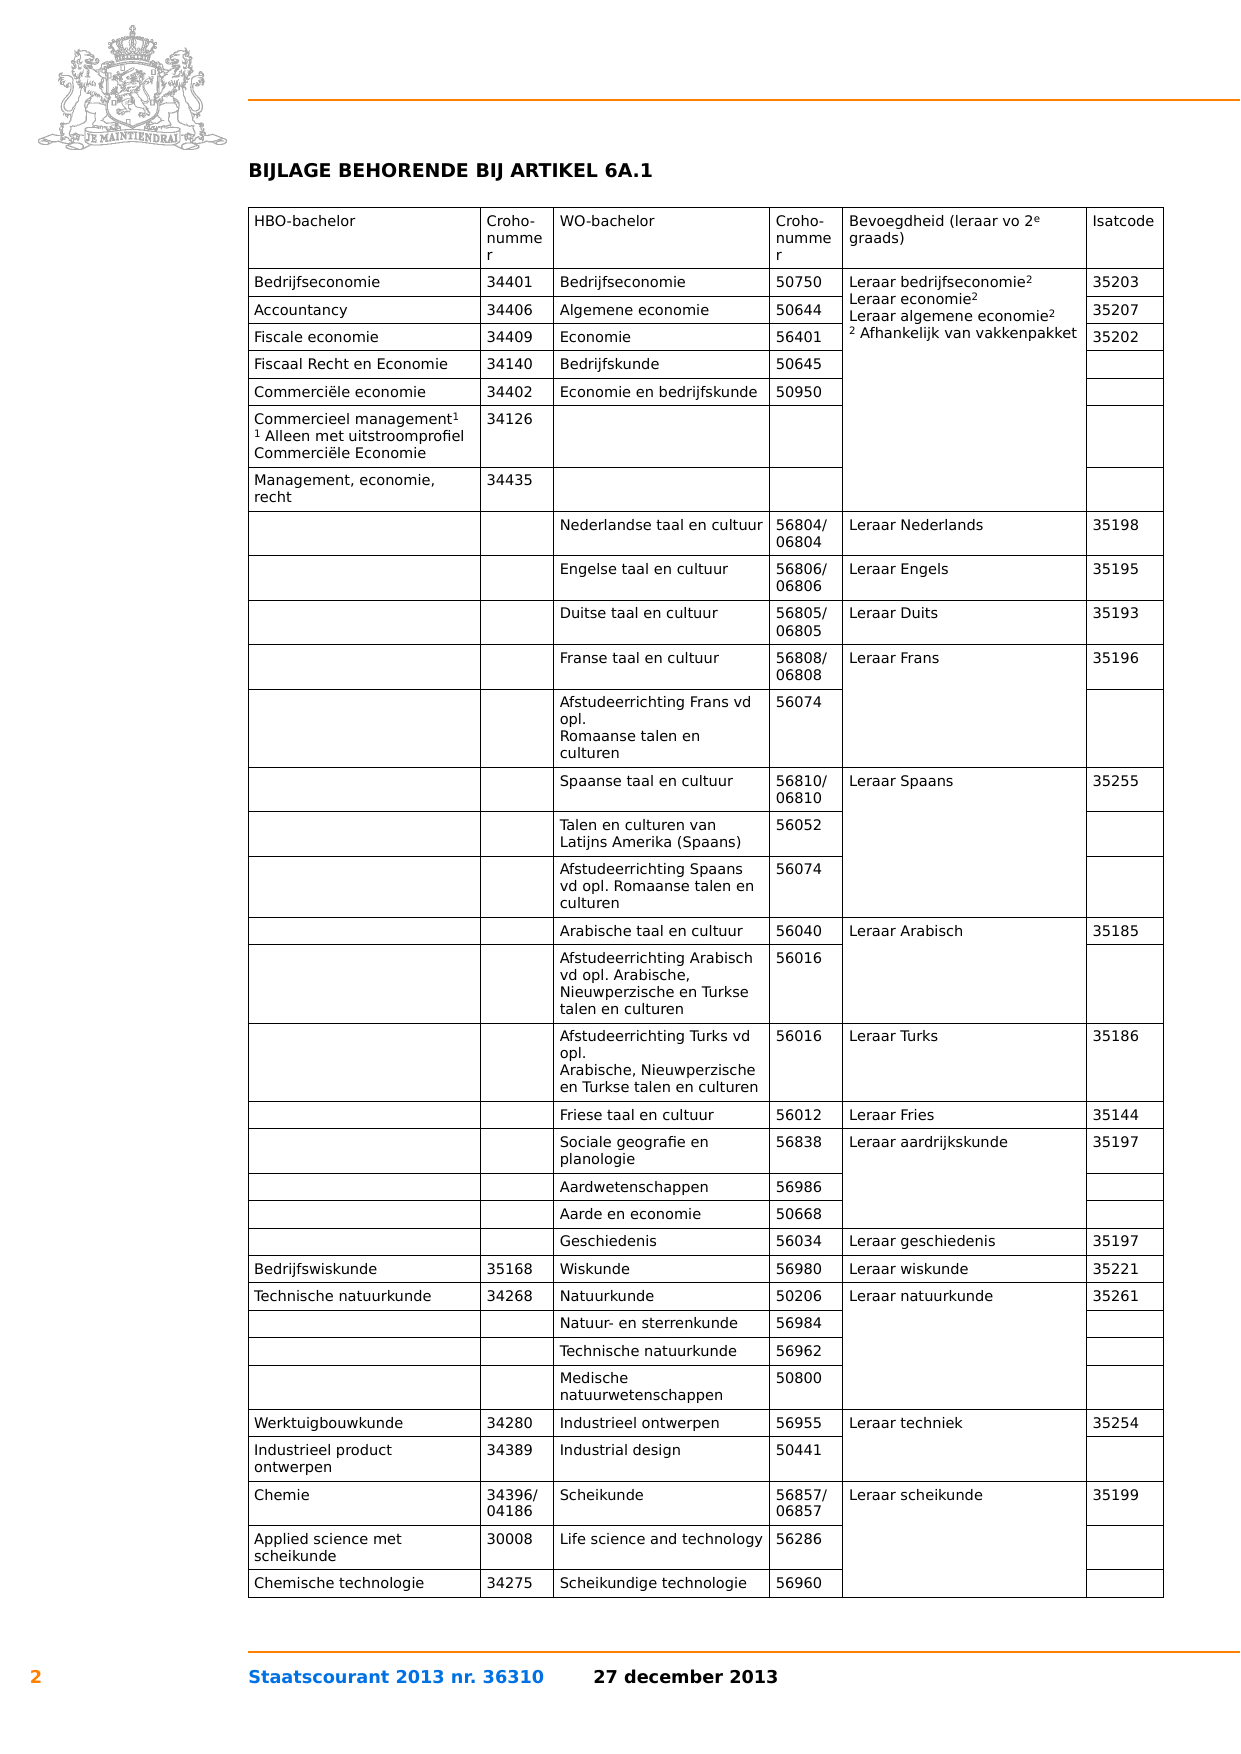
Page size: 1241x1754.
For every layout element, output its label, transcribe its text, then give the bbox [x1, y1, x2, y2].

table_cell [249, 1201, 480, 1227]
table_cell Accountancy [249, 297, 480, 323]
table_cell 50800 [770, 1366, 842, 1409]
table_cell [249, 1338, 480, 1364]
table_cell [249, 1366, 480, 1409]
table_cell 35185 [1087, 918, 1163, 944]
table_cell 35193 [1087, 601, 1163, 644]
table_cell Bedrijfskunde [554, 351, 769, 378]
table_cell Economie [554, 324, 769, 350]
table_cell [249, 601, 480, 644]
table_cell [1087, 812, 1163, 856]
table_cell Leraar Turks [843, 1024, 1086, 1101]
table_cell 30008 [481, 1526, 553, 1569]
table_cell 56808/ 06808 [770, 645, 842, 688]
table_cell 34126 [481, 406, 553, 467]
table_cell 35202 [1087, 324, 1163, 350]
table_cell 56962 [770, 1338, 842, 1364]
table_cell Leraar Frans [843, 645, 1086, 767]
table_cell 34140 [481, 351, 553, 378]
table_cell 56955 [770, 1410, 842, 1436]
table_cell Life science and technology [554, 1526, 769, 1569]
table_cell 56810/ 06810 [770, 768, 842, 811]
table_cell Leraar wiskunde [843, 1256, 1086, 1282]
table_cell [481, 1129, 553, 1173]
table_cell 35255 [1087, 768, 1163, 811]
table_cell 56980 [770, 1256, 842, 1282]
table_cell [481, 1311, 553, 1337]
table_cell Werktuigbouwkunde [249, 1410, 480, 1436]
table_cell [481, 556, 553, 600]
table_cell [481, 601, 553, 644]
table_cell [481, 918, 553, 944]
table_cell 56040 [770, 918, 842, 944]
table_cell Technische natuurkunde [249, 1283, 480, 1310]
table_cell 34275 [481, 1570, 553, 1597]
table_cell [481, 1229, 553, 1255]
table_cell [481, 1024, 553, 1101]
table_cell 56286 [770, 1526, 842, 1569]
table_cell [249, 1102, 480, 1128]
table_cell [1087, 1366, 1163, 1409]
table_cell [249, 1174, 480, 1200]
table_cell Management, economie, recht [249, 468, 480, 511]
table_cell [1087, 1201, 1163, 1227]
table_cell 56052 [770, 812, 842, 856]
table_cell 56804/ 06804 [770, 512, 842, 555]
table_cell 50750 [770, 269, 842, 296]
table_cell [481, 690, 553, 767]
table_cell Algemene economie [554, 297, 769, 323]
table_cell [249, 645, 480, 688]
table_cell 50206 [770, 1283, 842, 1310]
table_cell Leraar Duits [843, 601, 1086, 644]
table_cell 56012 [770, 1102, 842, 1128]
table_cell [249, 857, 480, 917]
table_cell [249, 1024, 480, 1101]
table_cell Scheikundige technologie [554, 1570, 769, 1597]
table_cell [481, 768, 553, 811]
table_cell 56074 [770, 690, 842, 767]
table_cell Geschiedenis [554, 1229, 769, 1255]
table_cell Spaanse taal en cultuur [554, 768, 769, 811]
table_cell [1087, 1338, 1163, 1364]
table_cell Commerciële economie [249, 379, 480, 405]
table_cell Medische natuurwetenschappen [554, 1366, 769, 1409]
table_header Croho-nummer [481, 208, 553, 268]
table_cell [249, 918, 480, 944]
table_cell Leraar Spaans [843, 768, 1086, 917]
table_cell [554, 406, 769, 467]
table_cell Sociale geografie en planologie [554, 1129, 769, 1173]
table_cell [481, 1201, 553, 1227]
table_cell 34402 [481, 379, 553, 405]
table_cell Leraar aardrijkskunde [843, 1129, 1086, 1227]
table_cell Duitse taal en cultuur [554, 601, 769, 644]
table_cell [481, 1174, 553, 1200]
table_cell [1087, 1311, 1163, 1337]
table_cell [481, 512, 553, 555]
table_cell Bedrijfseconomie [249, 269, 480, 296]
table_cell Leraar scheikunde [843, 1482, 1086, 1597]
table_cell [1087, 690, 1163, 767]
table_cell 35144 [1087, 1102, 1163, 1128]
table_cell 56986 [770, 1174, 842, 1200]
table_cell [249, 812, 480, 856]
table_cell 56805/ 06805 [770, 601, 842, 644]
table_cell [1087, 1437, 1163, 1481]
table_cell 56016 [770, 1024, 842, 1101]
table_header Isatcode [1087, 208, 1163, 268]
table_cell [249, 768, 480, 811]
table_cell Leraar techniek [843, 1410, 1086, 1481]
table_cell 34406 [481, 297, 553, 323]
table_cell Fiscaal Recht en Economie [249, 351, 480, 378]
table_cell 50441 [770, 1437, 842, 1481]
table_cell 50668 [770, 1201, 842, 1227]
table_cell [249, 945, 480, 1023]
table_cell Afstudeerrichting Frans vd opl. Romaanse talen en culturen [554, 690, 769, 767]
table_cell 35207 [1087, 297, 1163, 323]
table_cell Leraar Nederlands [843, 512, 1086, 555]
table_cell 35221 [1087, 1256, 1163, 1282]
table_cell [481, 645, 553, 688]
table_cell Leraar bedrijfseconomie2 Leraar economie2 Leraar algemene economie2 2 Afhankelijk van vakkenpakket [843, 269, 1086, 511]
table_cell Afstudeerrichting Arabisch vd opl. Arabische, Nieuwperzische en Turkse talen en culturen [554, 945, 769, 1023]
table_cell 56857/ 06857 [770, 1482, 842, 1525]
table_cell [1087, 1174, 1163, 1200]
table_cell [1087, 1570, 1163, 1597]
table_cell Friese taal en cultuur [554, 1102, 769, 1128]
table_cell [1087, 857, 1163, 917]
table_header Bevoegdheid (leraar vo 2e graads) [843, 208, 1086, 268]
table_cell 35198 [1087, 512, 1163, 555]
table_cell [249, 1129, 480, 1173]
table_cell 34396/ 04186 [481, 1482, 553, 1525]
picture [38, 25, 227, 150]
table_cell 34280 [481, 1410, 553, 1436]
table_cell Afstudeerrichting Spaans vd opl. Romaanse talen en culturen [554, 857, 769, 917]
table_cell 56838 [770, 1129, 842, 1173]
table_cell Scheikunde [554, 1482, 769, 1525]
table_cell Bedrijfseconomie [554, 269, 769, 296]
table_cell [1087, 379, 1163, 405]
table_cell Technische natuurkunde [554, 1338, 769, 1364]
table_cell 34268 [481, 1283, 553, 1310]
table_cell Engelse taal en cultuur [554, 556, 769, 600]
table_cell 35197 [1087, 1129, 1163, 1173]
table_cell 35203 [1087, 269, 1163, 296]
table_cell [481, 1338, 553, 1364]
table_cell Chemie [249, 1482, 480, 1525]
table_cell Fiscale economie [249, 324, 480, 350]
table_cell Leraar geschiedenis [843, 1229, 1086, 1255]
table_cell Wiskunde [554, 1256, 769, 1282]
table_cell Natuur- en sterrenkunde [554, 1311, 769, 1337]
table_cell 56034 [770, 1229, 842, 1255]
table_cell [1087, 406, 1163, 467]
table_cell Industrial design [554, 1437, 769, 1481]
table_cell [1087, 351, 1163, 378]
table_cell [481, 857, 553, 917]
table_cell 35199 [1087, 1482, 1163, 1525]
table_cell [481, 1366, 553, 1409]
table_cell [481, 812, 553, 856]
table_cell 34401 [481, 269, 553, 296]
table_cell [249, 1311, 480, 1337]
table_cell Arabische taal en cultuur [554, 918, 769, 944]
table_cell [481, 945, 553, 1023]
table_cell 50645 [770, 351, 842, 378]
table_cell 56074 [770, 857, 842, 917]
table_cell [249, 556, 480, 600]
table_cell Natuurkunde [554, 1283, 769, 1310]
table_cell 34435 [481, 468, 553, 511]
table_cell Bedrijfswiskunde [249, 1256, 480, 1282]
table_cell Chemische technologie [249, 1570, 480, 1597]
table_header HBO-bachelor [249, 208, 480, 268]
table_cell Talen en culturen van Latijns Amerika (Spaans) [554, 812, 769, 856]
table_cell 34389 [481, 1437, 553, 1481]
table_cell 34409 [481, 324, 553, 350]
table_cell [1087, 1526, 1163, 1569]
table_cell Leraar Arabisch [843, 918, 1086, 1023]
table_cell [249, 690, 480, 767]
table_cell Economie en bedrijfskunde [554, 379, 769, 405]
table_cell 56401 [770, 324, 842, 350]
table_cell [249, 512, 480, 555]
table_cell [554, 468, 769, 511]
table_cell Franse taal en cultuur [554, 645, 769, 688]
table_header WO-bachelor [554, 208, 769, 268]
table_cell 35261 [1087, 1283, 1163, 1310]
table_cell 56984 [770, 1311, 842, 1337]
table_cell Commercieel management1 1 Alleen met uitstroomprofiel Commerciële Economie [249, 406, 480, 467]
table_cell Nederlandse taal en cultuur [554, 512, 769, 555]
table_cell [1087, 945, 1163, 1023]
table_cell [770, 468, 842, 511]
table_cell Industrieel product ontwerpen [249, 1437, 480, 1481]
table_cell Afstudeerrichting Turks vd opl. Arabische, Nieuwperzische en Turkse talen en culturen [554, 1024, 769, 1101]
table_cell 35196 [1087, 645, 1163, 688]
table_cell Leraar Engels [843, 556, 1086, 600]
table_cell 56960 [770, 1570, 842, 1597]
table_cell Leraar natuurkunde [843, 1283, 1086, 1409]
table_cell 35195 [1087, 556, 1163, 600]
table_cell [481, 1102, 553, 1128]
table_cell [770, 406, 842, 467]
table_cell 50644 [770, 297, 842, 323]
table_cell Aarde en economie [554, 1201, 769, 1227]
table_cell 35168 [481, 1256, 553, 1282]
table_cell 56016 [770, 945, 842, 1023]
table_header Croho-nummer [770, 208, 842, 268]
table_cell Aardwetenschappen [554, 1174, 769, 1200]
table_cell 56806/ 06806 [770, 556, 842, 600]
table_cell 35186 [1087, 1024, 1163, 1101]
table_cell Industrieel ontwerpen [554, 1410, 769, 1436]
table_cell 35254 [1087, 1410, 1163, 1436]
table_cell 35197 [1087, 1229, 1163, 1255]
table_cell [1087, 468, 1163, 511]
table_cell Leraar Fries [843, 1102, 1086, 1128]
table_cell 50950 [770, 379, 842, 405]
table_cell [249, 1229, 480, 1255]
subtitle BIJLAGE BEHORENDE BIJ ARTIKEL 6A.1 [248, 160, 1163, 182]
table_cell Applied science met scheikunde [249, 1526, 480, 1569]
